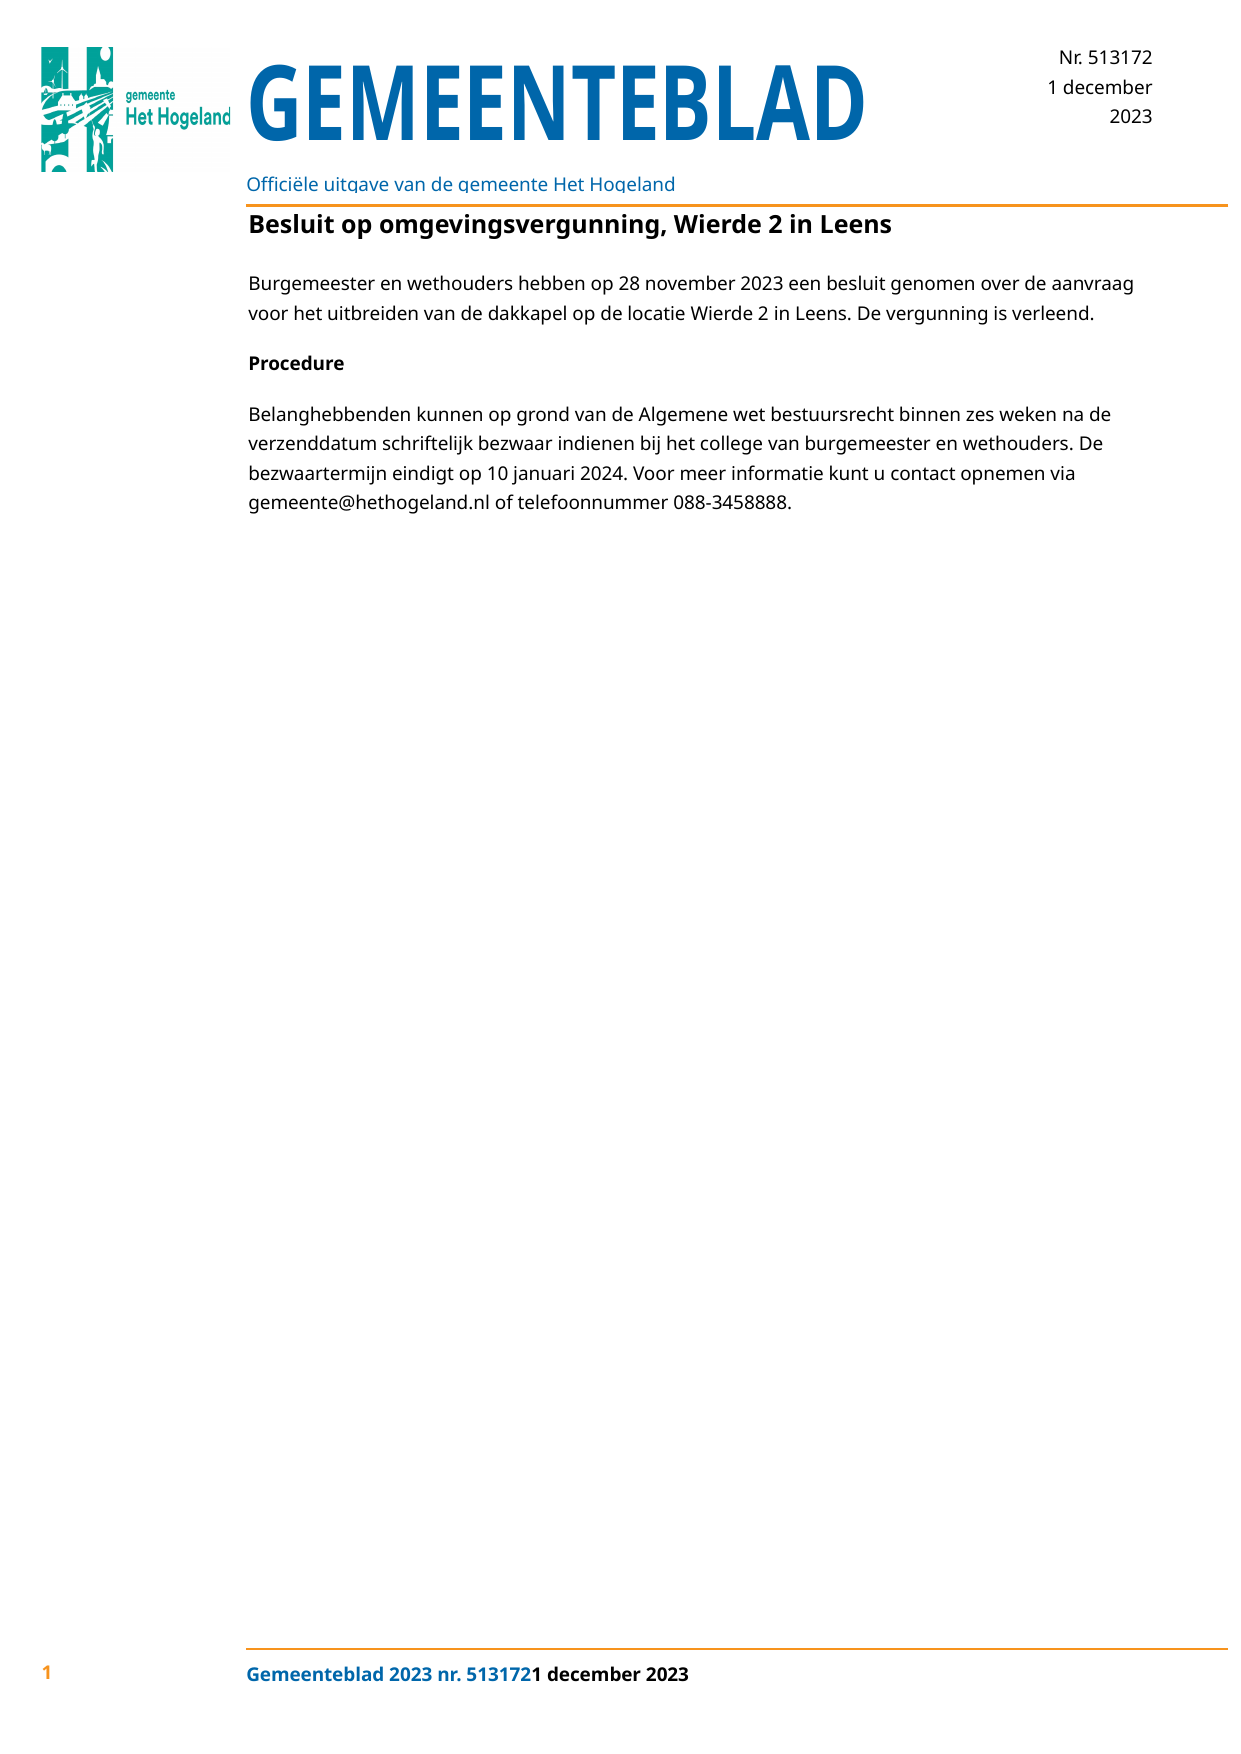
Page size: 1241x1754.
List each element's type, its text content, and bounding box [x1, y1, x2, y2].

text Besluit op omgevingsvergunning, Wierde 2 in Leens [248, 207, 1152, 241]
text Burgemeester en wethouders hebben op 28 november 2023 een besluit genomen over de aanvraag voor het uitbreiden van de dakkapel op de locatie Wierde 2 in Leens. De vergunning is verleend. [248, 270, 1152, 326]
text Procedure [248, 350, 1152, 376]
picture [41, 47, 231, 172]
text Belanghebbenden kunnen op grond van de Algemene wet bestuursrecht binnen zes weken na de verzenddatum schriftelijk bezwaar indienen bij het college van burgemeester en wethouders. De bezwaartermijn eindigt op 10 januari 2024. Voor meer informatie kunt u contact opnemen via gemeente@hethogeland.nl of telefoonnummer 088-3458888. [248, 401, 1152, 515]
